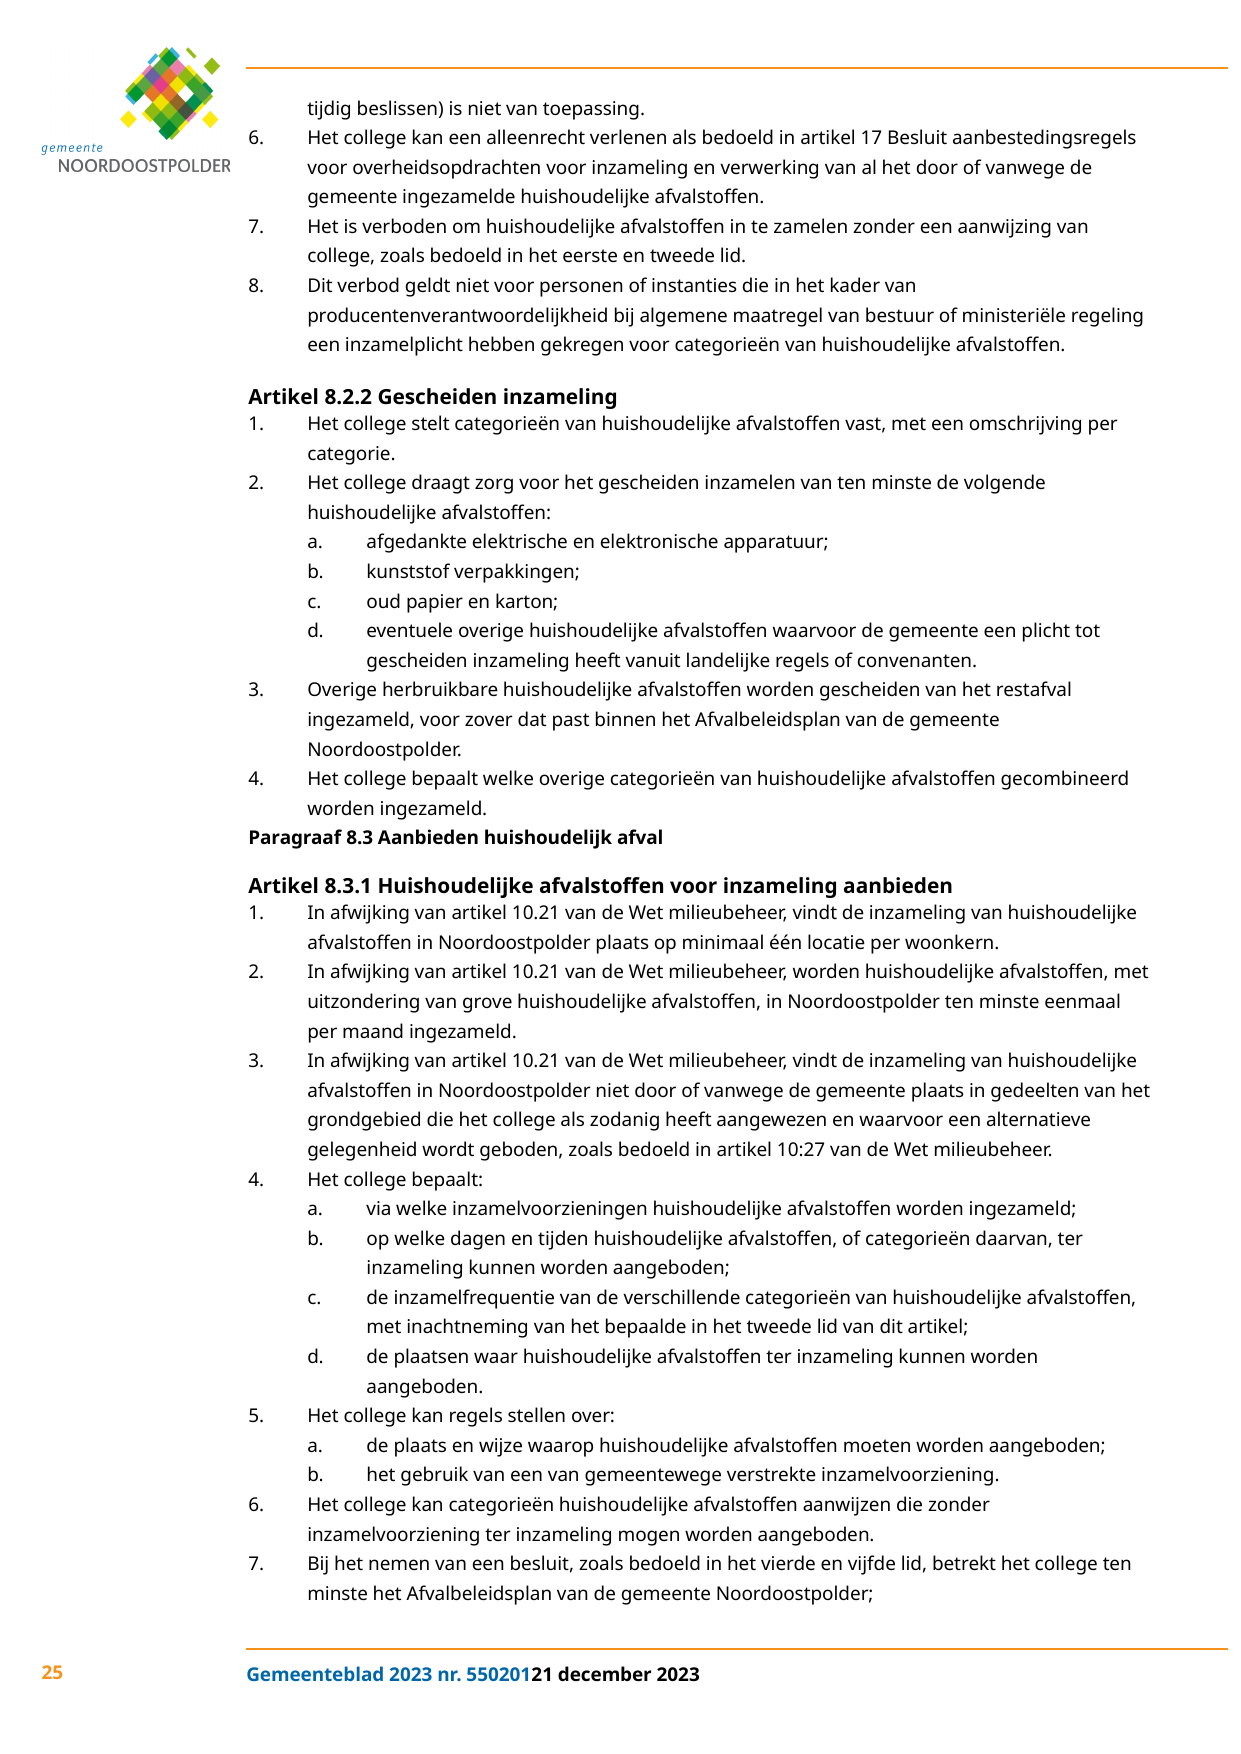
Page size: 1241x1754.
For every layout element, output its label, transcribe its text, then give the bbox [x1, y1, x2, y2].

list Het college kan regels stellen over: [248, 1402, 1152, 1428]
list Dit verbod geldt niet voor personen of instanties die in het kader van producentenverantwoordelijkheid bij algemene maatregel van bestuur of ministeriële regeling een inzamelplicht hebben gekregen voor categorieën van huishoudelijke afvalstoffen. [248, 272, 1152, 357]
list oud papier en karton; [307, 588, 1152, 613]
picture [41, 47, 231, 172]
list In afwijking van artikel 10.21 van de Wet milieubeheer, worden huishoudelijke afvalstoffen, met uitzondering van grove huishoudelijke afvalstoffen, in Noordoostpolder ten minste eenmaal per maand ingezameld. [248, 959, 1152, 1043]
list In afwijking van artikel 10.21 van de Wet milieubeheer, vindt de inzameling van huishoudelijke afvalstoffen in Noordoostpolder niet door of vanwege de gemeente plaats in gedeelten van het grondgebied die het college als zodanig heeft aangewezen en waarvoor een alternatieve gelegenheid wordt geboden, zoals bedoeld in artikel 10:27 van de Wet milieubeheer. [248, 1047, 1152, 1162]
list Het is verboden om huishoudelijke afvalstoffen in te zamelen zonder een aanwijzing van college, zoals bedoeld in het eerste en tweede lid. [248, 213, 1152, 268]
list afgedankte elektrische en elektronische apparatuur; [307, 529, 1152, 554]
list op welke dagen en tijden huishoudelijke afvalstoffen, of categorieën daarvan, ter inzameling kunnen worden aangeboden; [307, 1225, 1152, 1280]
list het gebruik van een van gemeentewege verstrekte inzamelvoorziening. [307, 1462, 1152, 1487]
list eventuele overige huishoudelijke afvalstoffen waarvoor de gemeente een plicht tot gescheiden inzameling heeft vanuit landelijke regels of convenanten. [307, 617, 1152, 673]
list Het college kan categorieën huishoudelijke afvalstoffen aanwijzen die zonder inzamelvoorziening ter inzameling mogen worden aangeboden. [248, 1491, 1152, 1546]
list de plaatsen waar huishoudelijke afvalstoffen ter inzameling kunnen worden aangeboden. [307, 1343, 1152, 1398]
list Het college draagt zorg voor het gescheiden inzamelen van ten minste de volgende huishoudelijke afvalstoffen: [248, 469, 1152, 525]
list Bij het nemen van een besluit, zoals bedoeld in het vierde en vijfde lid, betrekt het college ten minste het Afvalbeleidsplan van de gemeente Noordoostpolder; [248, 1550, 1152, 1606]
list Het college stelt categorieën van huishoudelijke afvalstoffen vast, met een omschrijving per categorie. [248, 410, 1152, 466]
list In afwijking van artikel 10.21 van de Wet milieubeheer, vindt de inzameling van huishoudelijke afvalstoffen in Noordoostpolder plaats op minimaal één locatie per woonkern. [248, 899, 1152, 955]
text Artikel 8.2.2 Gescheiden inzameling [248, 382, 1152, 410]
list de plaats en wijze waarop huishoudelijke afvalstoffen moeten worden aangeboden; [307, 1432, 1152, 1458]
list Overige herbruikbare huishoudelijke afvalstoffen worden gescheiden van het restafval ingezameld, voor zover dat past binnen het Afvalbeleidsplan van de gemeente Noordoostpolder. [248, 677, 1152, 761]
list Het college bepaalt welke overige categorieën van huishoudelijke afvalstoffen gecombineerd worden ingezameld. [248, 765, 1152, 821]
list tijdig beslissen) is niet van toepassing. [248, 95, 1152, 121]
list de inzamelfrequentie van de verschillende categorieën van huishoudelijke afvalstoffen, met inachtneming van het bepaalde in het tweede lid van dit artikel; [307, 1284, 1152, 1339]
text Paragraaf 8.3 Aanbieden huishoudelijk afval [248, 824, 1152, 850]
list Het college bepaalt: [248, 1166, 1152, 1191]
text Artikel 8.3.1 Huishoudelijke afvalstoffen voor inzameling aanbieden [248, 871, 1152, 899]
list Het college kan een alleenrecht verlenen als bedoeld in artikel 17 Besluit aanbestedingsregels voor overheidsopdrachten voor inzameling en verwerking van al het door of vanwege de gemeente ingezamelde huishoudelijke afvalstoffen. [248, 124, 1152, 209]
list kunststof verpakkingen; [307, 558, 1152, 584]
list via welke inzamelvoorzieningen huishoudelijke afvalstoffen worden ingezameld; [307, 1195, 1152, 1221]
